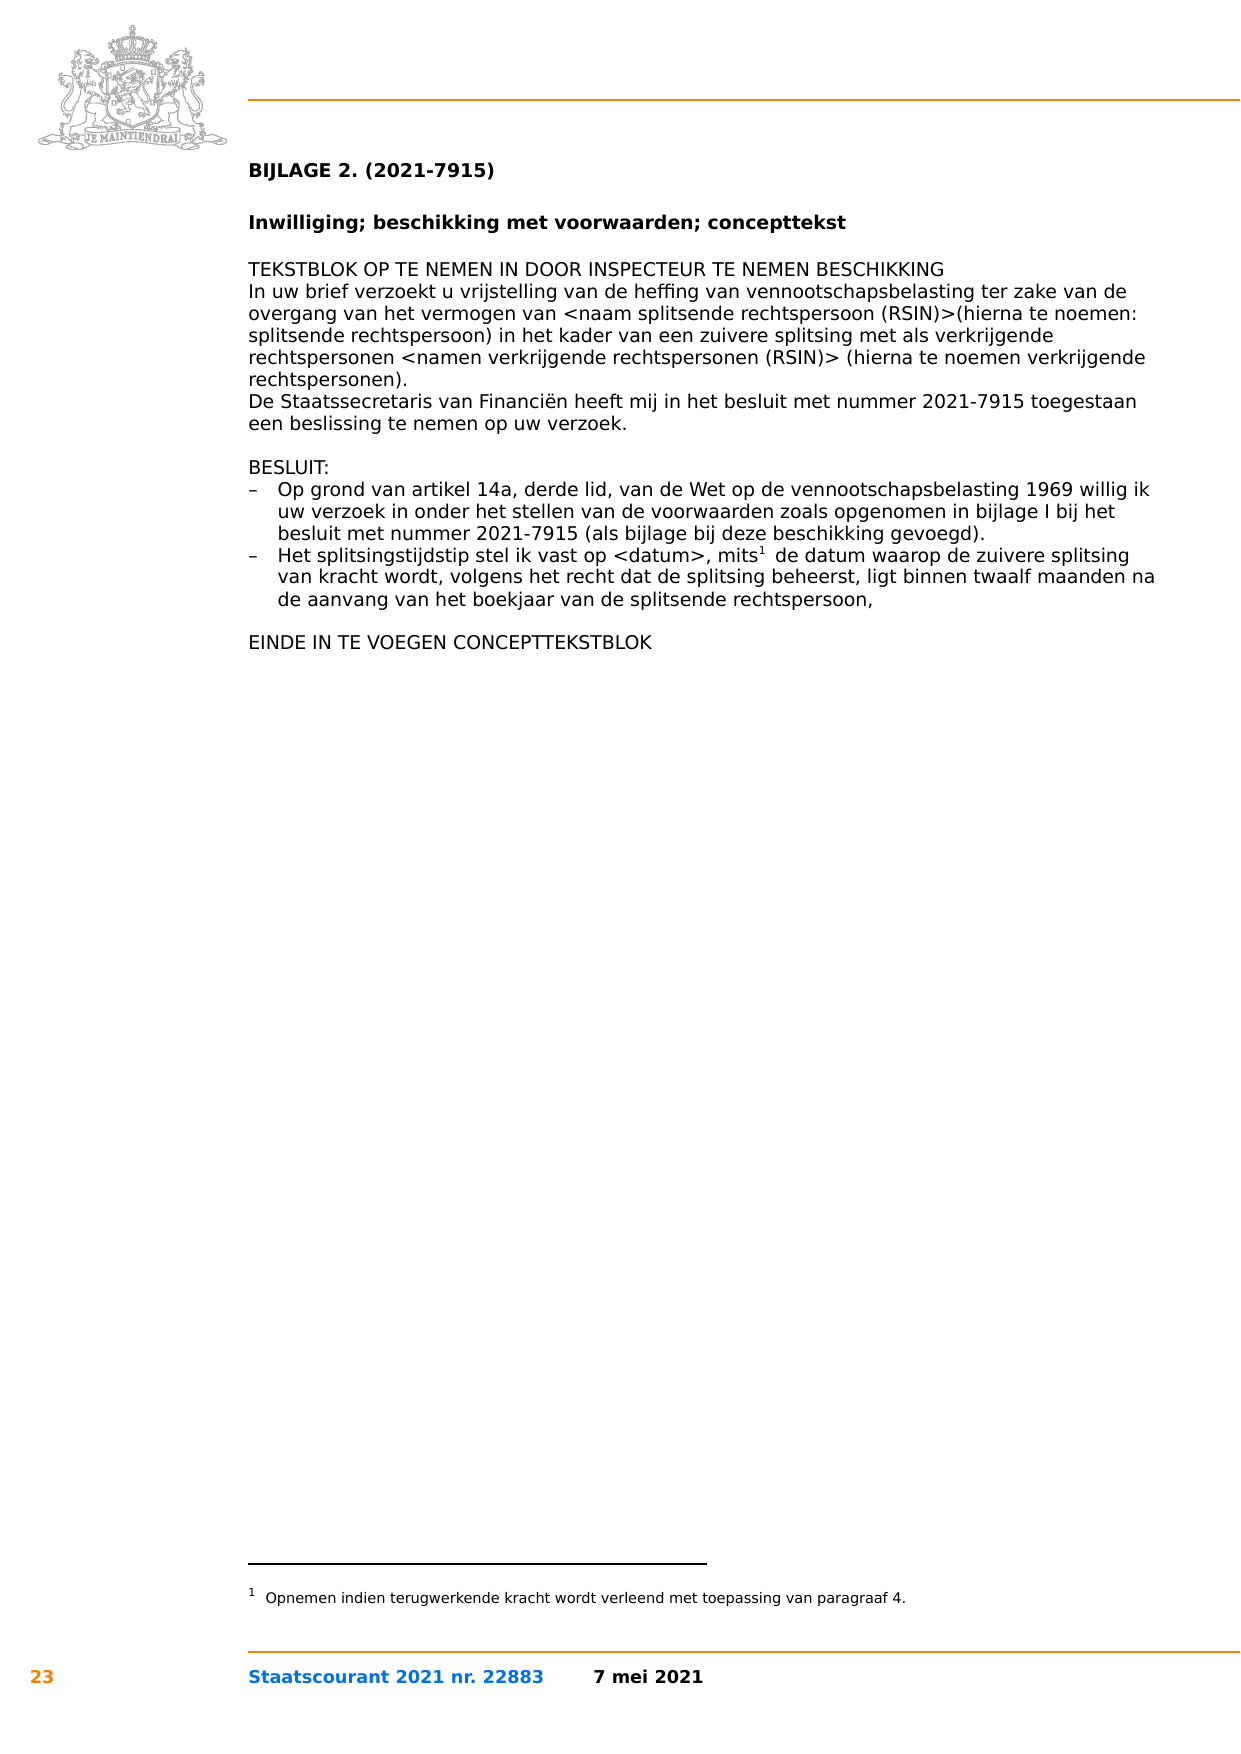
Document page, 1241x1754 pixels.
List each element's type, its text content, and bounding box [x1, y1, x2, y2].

text – Op grond van artikel 14a, derde lid, van de Wet op de vennootschapsbelasting 1969 willig ik uw verzoek in onder het stellen van de voorwaarden zoals opgenomen in bijlage I bij het besluit met nummer 2021-7915 (als bijlage bij deze beschikking gevoegd). [248, 478, 1163, 544]
text TEKSTBLOK OP TE NEMEN IN DOOR INSPECTEUR TE NEMEN BESCHIKKING [248, 259, 1163, 281]
picture [38, 25, 227, 150]
text – Het splitsingstijdstip stel ik vast op <datum>, mits de datum waarop de zuivere splitsing van kracht wordt, volgens het recht dat de splitsing beheerst, ligt binnen twaalf maanden na de aanvang van het boekjaar van de splitsende rechtspersoon, [248, 544, 1163, 610]
text EINDE IN TE VOEGEN CONCEPTTEKSTBLOK [248, 632, 1163, 654]
subtitle BIJLAGE 2. (2021-7915) [248, 160, 1163, 182]
text BESLUIT: [248, 457, 1163, 478]
text In uw brief verzoekt u vrijstelling van de heffing van vennootschapsbelasting ter zake van de overgang van het vermogen van <naam splitsende rechtspersoon (RSIN)>(hierna te noemen: splitsende rechtspersoon) in het kader van een zuivere splitsing met als verkrijgende rechtspersonen <namen verkrijgende rechtspersonen (RSIN)> (hierna te noemen verkrijgende rechtspersonen). [248, 281, 1163, 391]
subtitle Inwilliging; beschikking met voorwaarden; concepttekst [248, 212, 1163, 234]
text Opnemen indien terugwerkende kracht wordt verleend met toepassing van paragraaf 4. [248, 1586, 1163, 1608]
text De Staatssecretaris van Financiën heeft mij in het besluit met nummer 2021-7915 toegestaan een beslissing te nemen op uw verzoek. [248, 391, 1163, 435]
